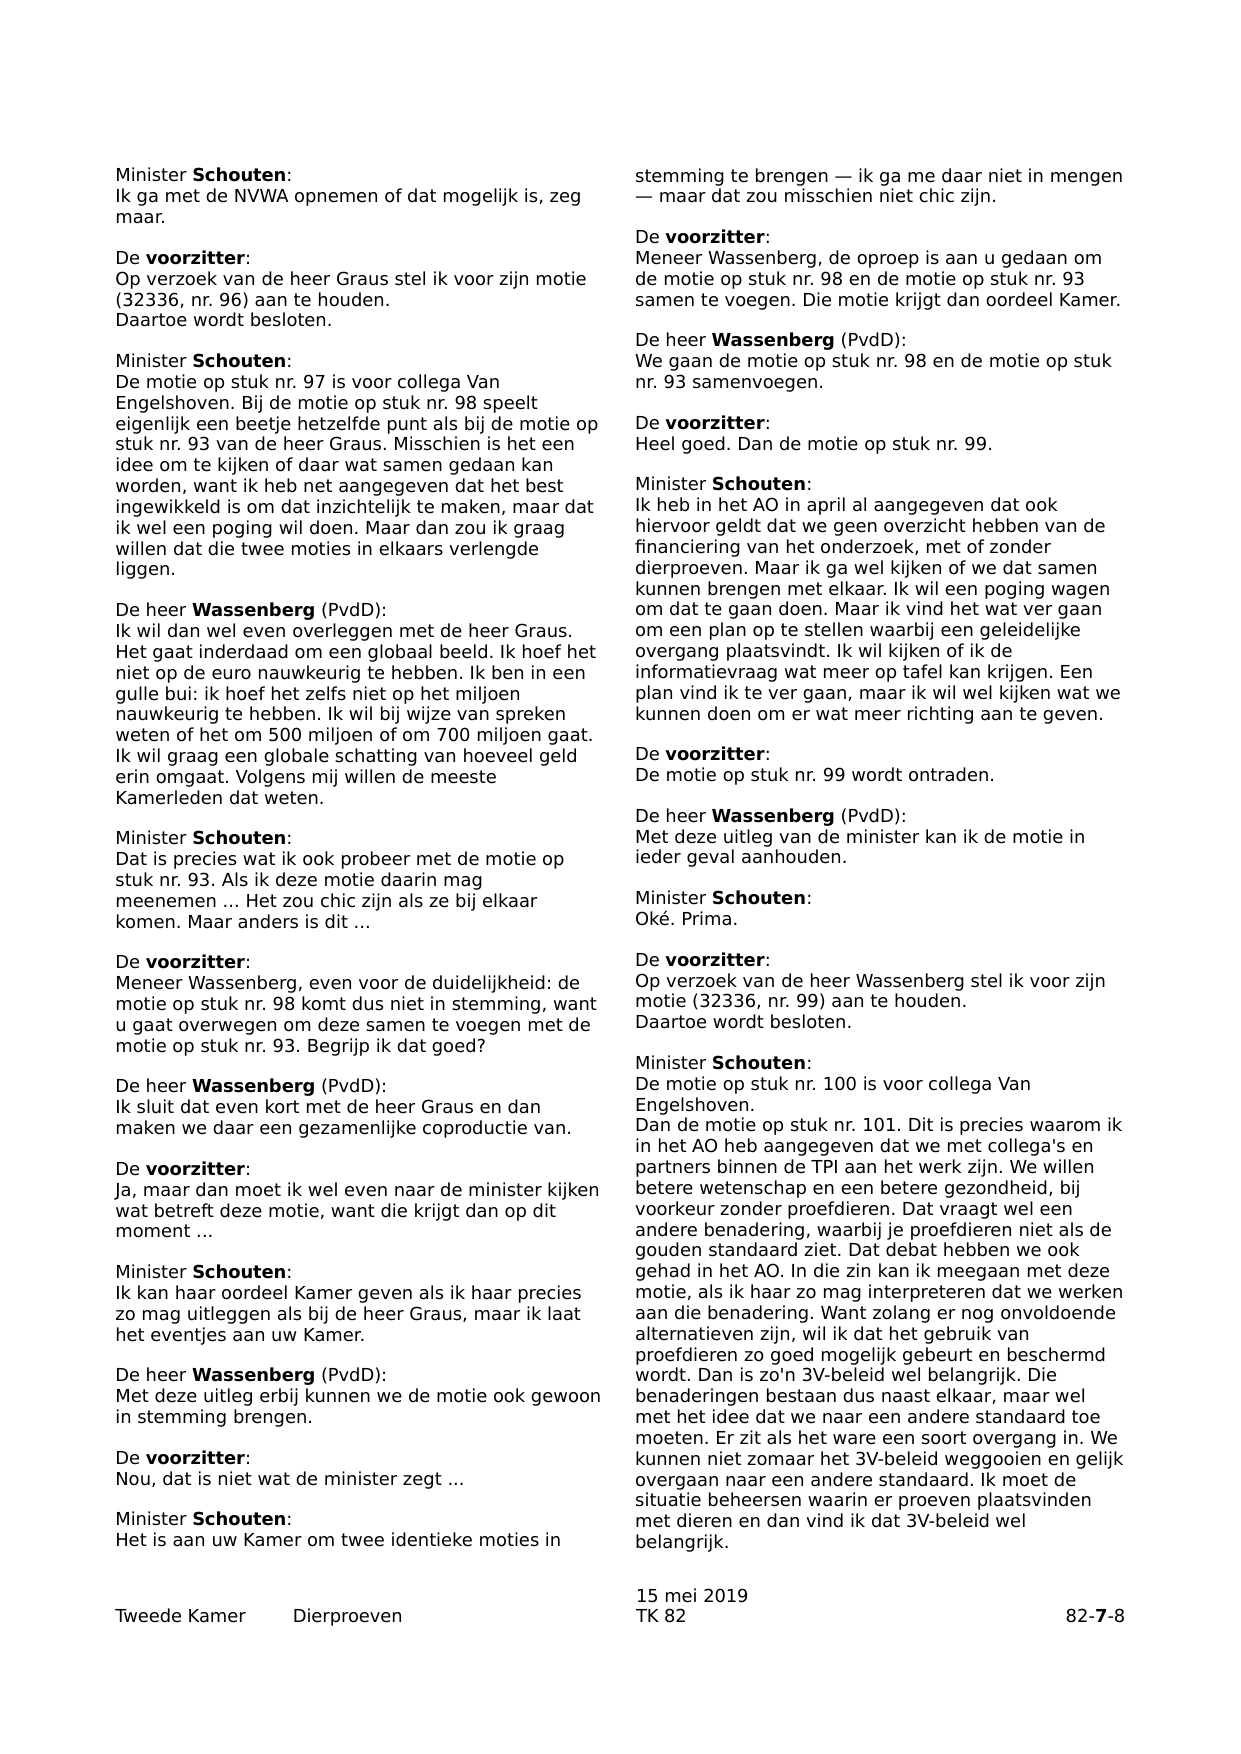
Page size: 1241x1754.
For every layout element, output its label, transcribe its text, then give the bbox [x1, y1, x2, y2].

text De voorzitter: [115, 1448, 605, 1468]
text Daartoe wordt besloten. [635, 1012, 1125, 1033]
text De motie op stuk nr. 99 wordt ontraden. [635, 765, 1125, 786]
text De voorzitter: [635, 949, 1125, 970]
text Het is aan uw Kamer om twee identieke moties in [115, 1530, 605, 1551]
text Minister Schouten: [115, 828, 605, 849]
text De voorzitter: [115, 952, 605, 973]
text Op verzoek van de heer Wassenberg stel ik voor zijn motie (32336, nr. 99) aan te houden. [635, 970, 1125, 1012]
text Ik heb in het AO in april al aangegeven dat ook hiervoor geldt dat we geen overzicht hebben van de financiering van het onderzoek, met of zonder dierproeven. Maar ik ga wel kijken of we dat samen kunnen brengen met elkaar. Ik wil een poging wagen om dat te gaan doen. Maar ik vind het wat ver gaan om een plan op te stellen waarbij een geleidelijke overgang plaatsvindt. Ik wil kijken of ik de informatievraag wat meer op tafel kan krijgen. Een plan vind ik te ver gaan, maar ik wil wel kijken wat we kunnen doen om er wat meer richting aan te geven. [635, 495, 1125, 724]
text De voorzitter: [635, 413, 1125, 433]
text De voorzitter: [115, 248, 605, 268]
text Ik sluit dat even kort met de heer Graus en dan maken we daar een gezamenlijke coproductie van. [115, 1097, 605, 1139]
text Dan de motie op stuk nr. 101. Dit is precies waarom ik in het AO heb aangegeven dat we met collega's en partners binnen de TPI aan het werk zijn. We willen betere wetenschap en een betere gezondheid, bij voorkeur zonder proefdieren. Dat vraagt wel een andere benadering, waarbij je proefdieren niet als de gouden standaard ziet. Dat debat hebben we ook gehad in het AO. In die zin kan ik meegaan met deze motie, als ik haar zo mag interpreteren dat we werken aan die benadering. Want zolang er nog onvoldoende alternatieven zijn, wil ik dat het gebruik van proefdieren zo goed mogelijk gebeurt en beschermd wordt. Dan is zo'n 3V-beleid wel belangrijk. Die benaderingen bestaan dus naast elkaar, maar wel met het idee dat we naar een andere standaard toe moeten. Er zit als het ware een soort overgang in. We kunnen niet zomaar het 3V-beleid weggooien en gelijk overgaan naar een andere standaard. Ik moet de situatie beheersen waarin er proeven plaatsvinden met dieren en dan vind ik dat 3V-beleid wel belangrijk. [635, 1115, 1125, 1553]
text Meneer Wassenberg, even voor de duidelijkheid: de motie op stuk nr. 98 komt dus niet in stemming, want u gaat overwegen om deze samen te voegen met de motie op stuk nr. 93. Begrijp ik dat goed? [115, 973, 605, 1056]
text De heer Wassenberg (PvdD): [635, 806, 1125, 826]
text De motie op stuk nr. 100 is voor collega Van Engelshoven. [635, 1073, 1125, 1115]
text Minister Schouten: [635, 888, 1125, 909]
text Met deze uitleg erbij kunnen we de motie ook gewoon in stemming brengen. [115, 1386, 605, 1428]
text Ik kan haar oordeel Kamer geven als ik haar precies zo mag uitleggen als bij de heer Graus, maar ik laat het eventjes aan uw Kamer. [115, 1283, 605, 1345]
text Daartoe wordt besloten. [115, 310, 605, 331]
text Meneer Wassenberg, de oproep is aan u gedaan om de motie op stuk nr. 98 en de motie op stuk nr. 93 samen te voegen. Die motie krijgt dan oordeel Kamer. [635, 248, 1125, 310]
text De voorzitter: [635, 227, 1125, 248]
text De motie op stuk nr. 97 is voor collega Van Engelshoven. Bij de motie op stuk nr. 98 speelt eigenlijk een beetje hetzelfde punt als bij de motie op stuk nr. 93 van de heer Graus. Misschien is het een idee om te kijken of daar wat samen gedaan kan worden, want ik heb net aangegeven dat het best ingewikkeld is om dat inzichtelijk te maken, maar dat ik wel een poging wil doen. Maar dan zou ik graag willen dat die twee moties in elkaars verlengde liggen. [115, 372, 605, 580]
text Minister Schouten: [635, 1053, 1125, 1073]
text Minister Schouten: [115, 1262, 605, 1283]
text Nou, dat is niet wat de minister zegt ... [115, 1468, 605, 1489]
text Minister Schouten: [115, 165, 605, 186]
text Minister Schouten: [115, 1509, 605, 1530]
text De voorzitter: [115, 1159, 605, 1179]
text Ik ga met de NVWA opnemen of dat mogelijk is, zeg maar. [115, 186, 605, 228]
text Minister Schouten: [115, 351, 605, 372]
text stemming te brengen — ik ga me daar niet in mengen — maar dat zou misschien niet chic zijn. [635, 165, 1125, 207]
text De heer Wassenberg (PvdD): [635, 330, 1125, 351]
text De heer Wassenberg (PvdD): [115, 1365, 605, 1386]
text Heel goed. Dan de motie op stuk nr. 99. [635, 433, 1125, 454]
text Op verzoek van de heer Graus stel ik voor zijn motie (32336, nr. 96) aan te houden. [115, 268, 605, 310]
text Minister Schouten: [635, 474, 1125, 495]
text De heer Wassenberg (PvdD): [115, 1076, 605, 1097]
text Met deze uitleg van de minister kan ik de motie in ieder geval aanhouden. [635, 826, 1125, 868]
text Ja, maar dan moet ik wel even naar de minister kijken wat betreft deze motie, want die krijgt dan op dit moment ... [115, 1179, 605, 1242]
text Dat is precies wat ik ook probeer met de motie op stuk nr. 93. Als ik deze motie daarin mag meenemen ... Het zou chic zijn als ze bij elkaar komen. Maar anders is dit ... [115, 849, 605, 932]
text We gaan de motie op stuk nr. 98 en de motie op stuk nr. 93 samenvoegen. [635, 351, 1125, 393]
text De voorzitter: [635, 744, 1125, 765]
text Oké. Prima. [635, 909, 1125, 929]
text Ik wil dan wel even overleggen met de heer Graus. Het gaat inderdaad om een globaal beeld. Ik hoef het niet op de euro nauwkeurig te hebben. Ik ben in een gulle bui: ik hoef het zelfs niet op het miljoen nauwkeurig te hebben. Ik wil bij wijze van spreken weten of het om 500 miljoen of om 700 miljoen gaat. Ik wil graag een globale schatting van hoeveel geld erin omgaat. Volgens mij willen de meeste Kamerleden dat weten. [115, 621, 605, 808]
text De heer Wassenberg (PvdD): [115, 600, 605, 621]
